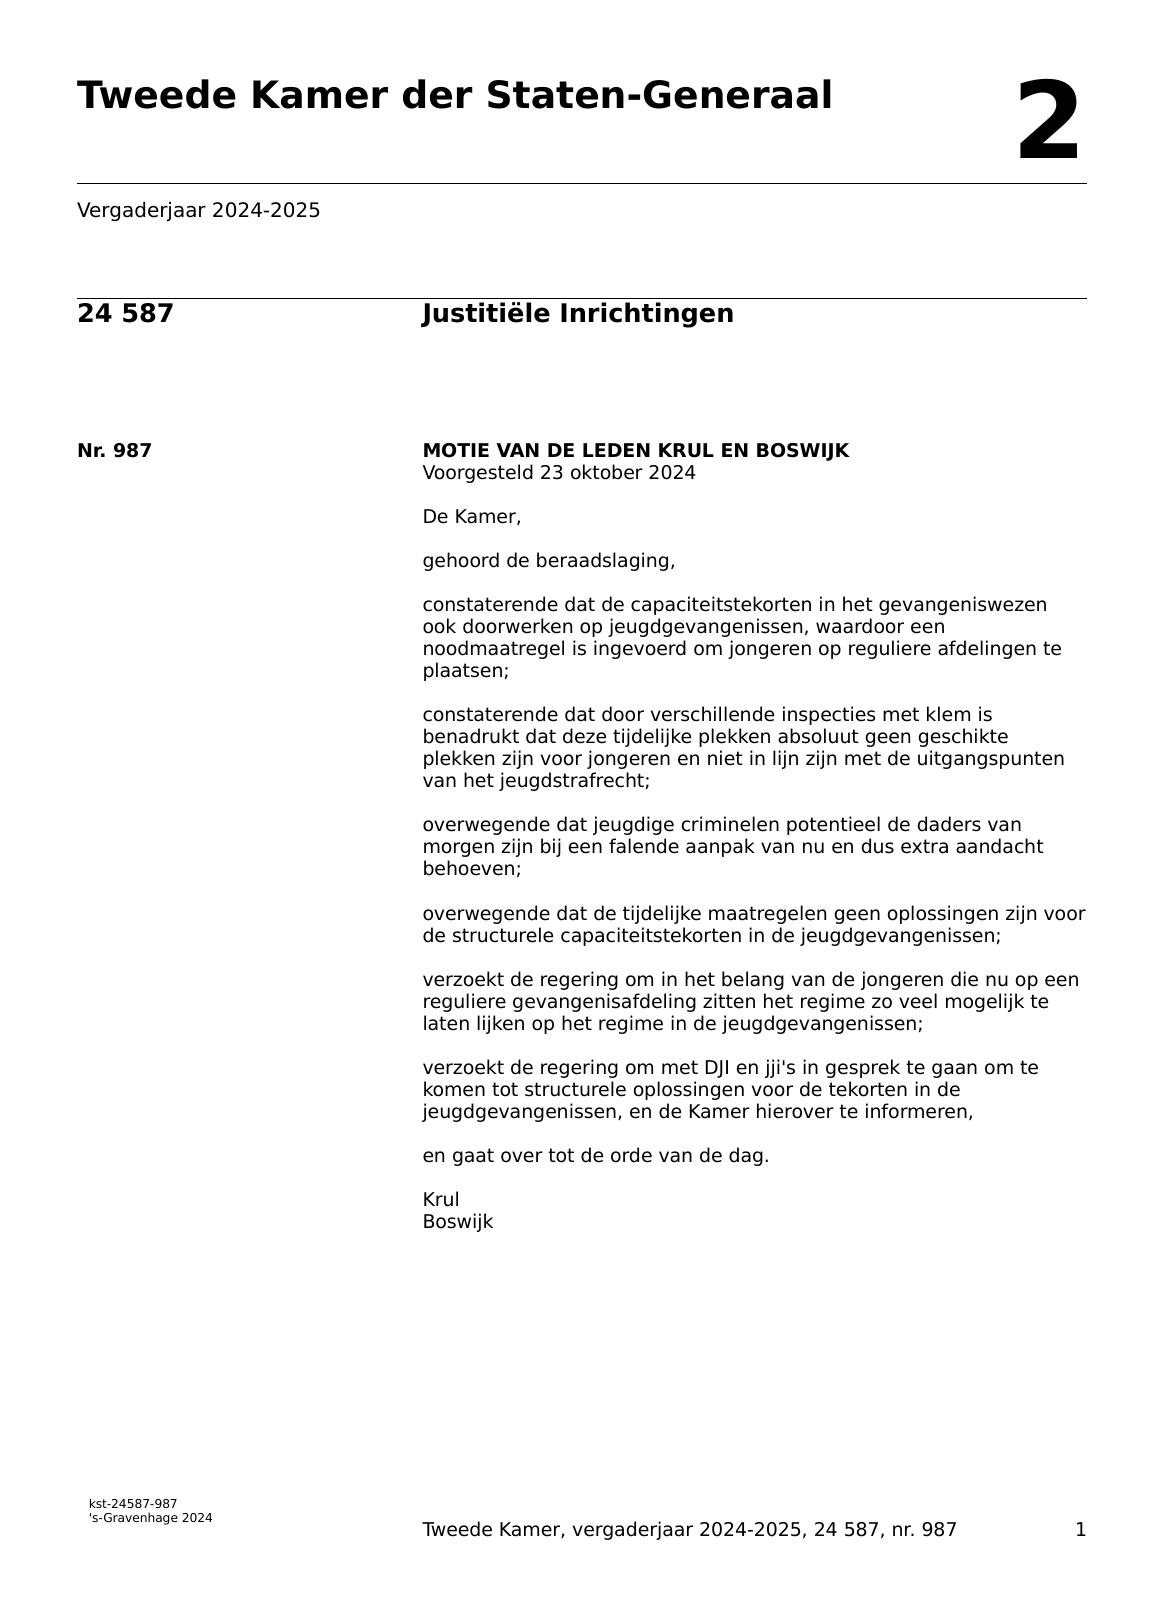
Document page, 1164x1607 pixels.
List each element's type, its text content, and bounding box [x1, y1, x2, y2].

table_header 2 [886, 59, 1087, 183]
subtitle Nr. 987 MOTIE VAN DE LEDEN KRUL EN BOSWIJK [77, 440, 1087, 462]
text en gaat over tot de orde van de dag. [422, 1145, 1087, 1167]
text constaterende dat de capaciteitstekorten in het gevangeniswezen ook doorwerken op jeugdgevangenissen, waardoor een noodmaatregel is ingevoerd om jongeren op reguliere afdelingen te plaatsen; [422, 594, 1087, 682]
text Krul [422, 1189, 1087, 1211]
text De Kamer, [422, 506, 1087, 528]
text gehoord de beraadslaging, [422, 550, 1087, 572]
subtitle 24 587 Justitiële Inrichtingen [77, 299, 1087, 329]
text verzoekt de regering om met DJI en jji's in gesprek te gaan om te komen tot structurele oplossingen voor de tekorten in de jeugdgevangenissen, en de Kamer hierover te informeren, [422, 1057, 1087, 1123]
text constaterende dat door verschillende inspecties met klem is benadrukt dat deze tijdelijke plekken absoluut geen geschikte plekken zijn voor jongeren en niet in lijn zijn met de uitgangspunten van het jeugdstrafrecht; [422, 704, 1087, 792]
table_cell Vergaderjaar 2024-2025 [77, 184, 1087, 298]
text Boswijk [422, 1211, 1087, 1233]
text overwegende dat de tijdelijke maatregelen geen oplossingen zijn voor de structurele capaciteitstekorten in de jeugdgevangenissen; [422, 902, 1087, 946]
table_header Tweede Kamer der Staten-Generaal [77, 59, 886, 183]
text verzoekt de regering om in het belang van de jongeren die nu op een reguliere gevangenisafdeling zitten het regime zo veel mogelijk te laten lijken op het regime in de jeugdgevangenissen; [422, 969, 1087, 1034]
text 's-Gravenhage 2024 [88, 1511, 323, 1525]
text Voorgesteld 23 oktober 2024 [422, 462, 1087, 484]
text kst-24587-987 [88, 1497, 323, 1511]
text overwegende dat jeugdige criminelen potentieel de daders van morgen zijn bij een falende aanpak van nu en dus extra aandacht behoeven; [422, 814, 1087, 880]
